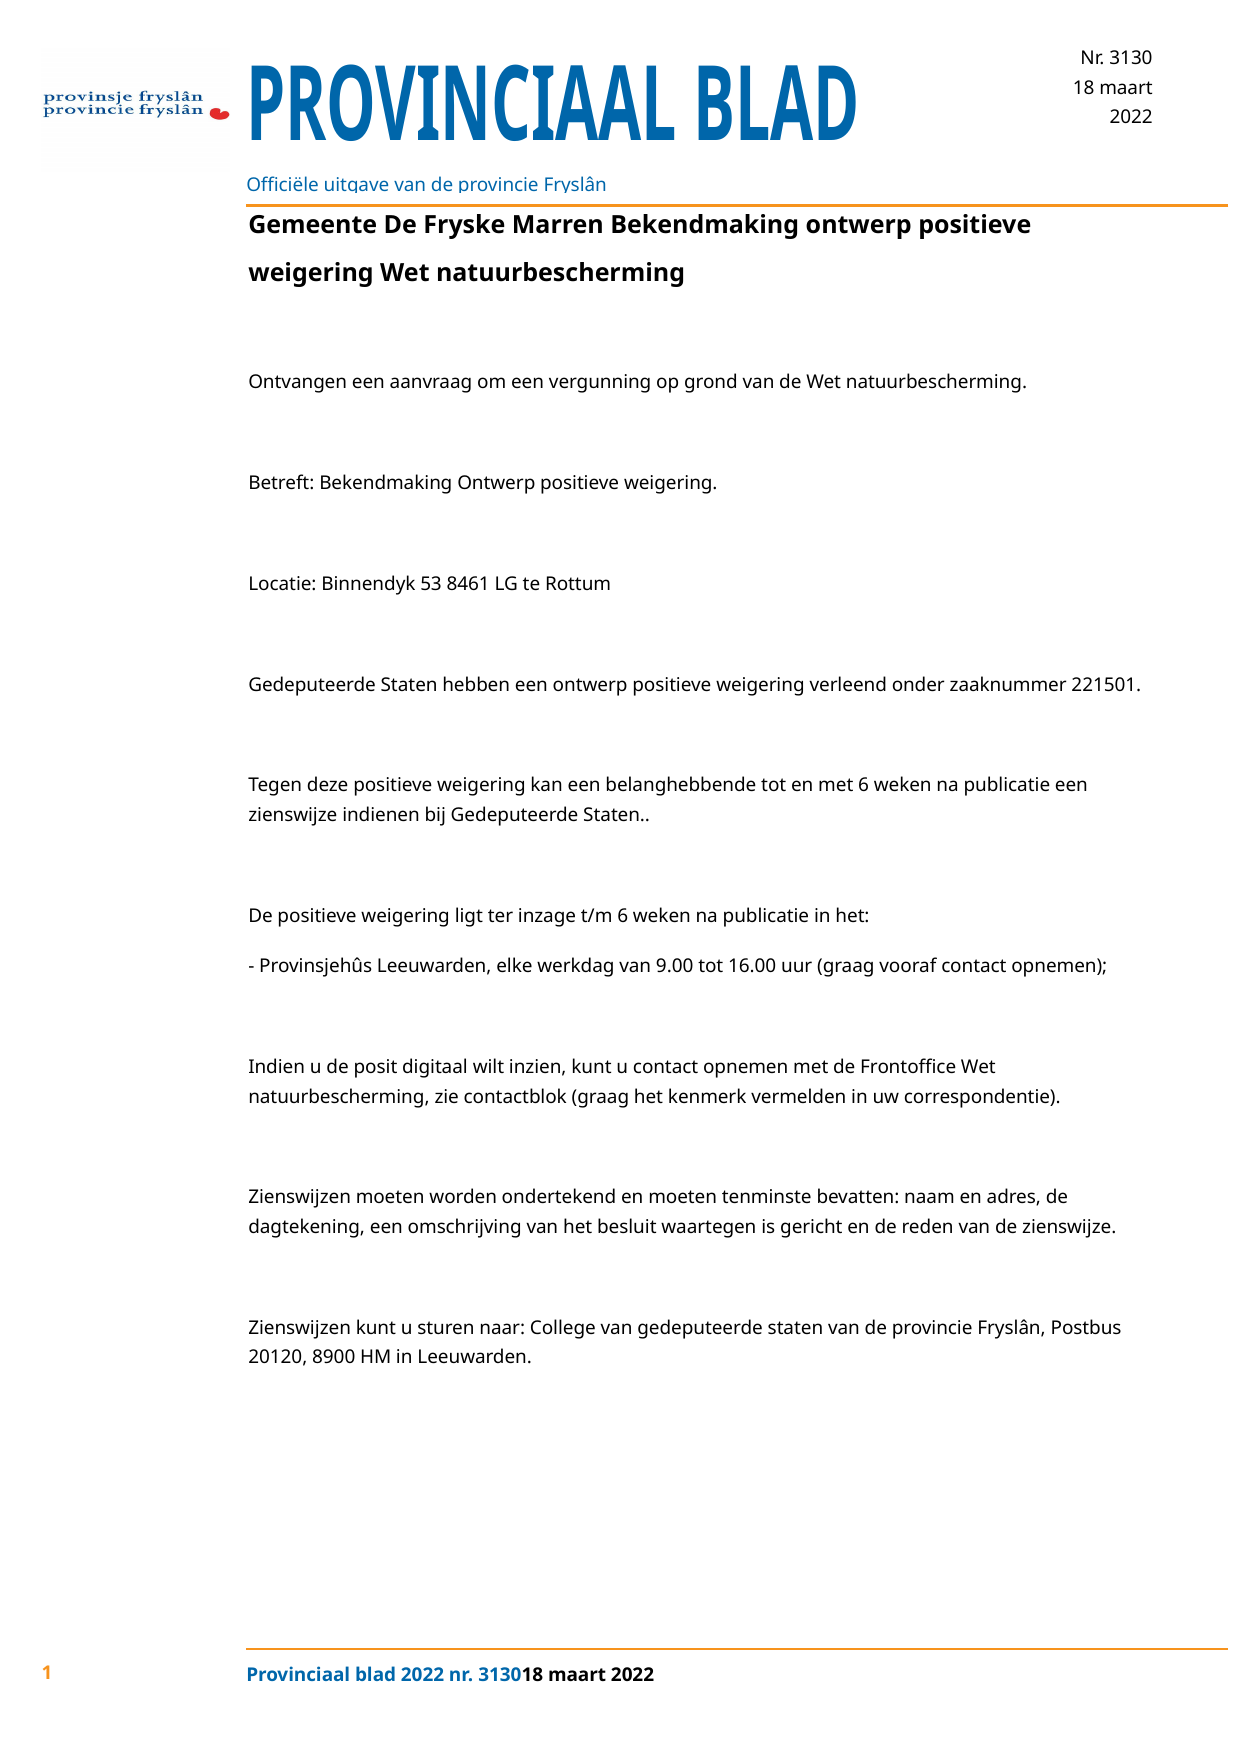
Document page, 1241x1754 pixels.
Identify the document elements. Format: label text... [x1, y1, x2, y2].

text De positieve weigering ligt ter inzage t/m 6 weken na publicatie in het: [248, 902, 1152, 928]
text Gedeputeerde Staten hebben een ontwerp positieve weigering verleend onder zaaknummer 221501. [248, 671, 1152, 697]
text Indien u de posit digitaal wilt inzien, kunt u contact opnemen met de Frontoffice Wet natuurbescherming, zie contactblok (graag het kenmerk vermelden in uw correspondentie). [248, 1053, 1152, 1109]
text Tegen deze positieve weigering kan een belanghebbende tot en met 6 weken na publicatie een zienswijze indienen bij Gedeputeerde Staten.. [248, 772, 1152, 827]
text Gemeente De Fryske Marren Bekendmaking ontwerp positieve weigering Wet natuurbescherming [248, 207, 1152, 288]
text Zienswijzen moeten worden ondertekend en moeten tenminste bevatten: naam en adres, de dagtekening, een omschrijving van het besluit waartegen is gericht en de reden van de zienswijze. [248, 1184, 1152, 1239]
text Locatie: Binnendyk 53 8461 LG te Rottum [248, 570, 1152, 596]
text Betreft: Bekendmaking Ontwerp positieve weigering. [248, 469, 1152, 495]
text - Provinsjehûs Leeuwarden, elke werkdag van 9.00 tot 16.00 uur (graag vooraf contact opnemen); [248, 952, 1152, 978]
text Ontvangen een aanvraag om een vergunning op grond van de Wet natuurbescherming. [248, 368, 1152, 394]
text Zienswijzen kunt u sturen naar: College van gedeputeerde staten van de provincie Fryslân, Postbus 20120, 8900 HM in Leeuwarden. [248, 1314, 1152, 1369]
picture [41, 47, 231, 172]
